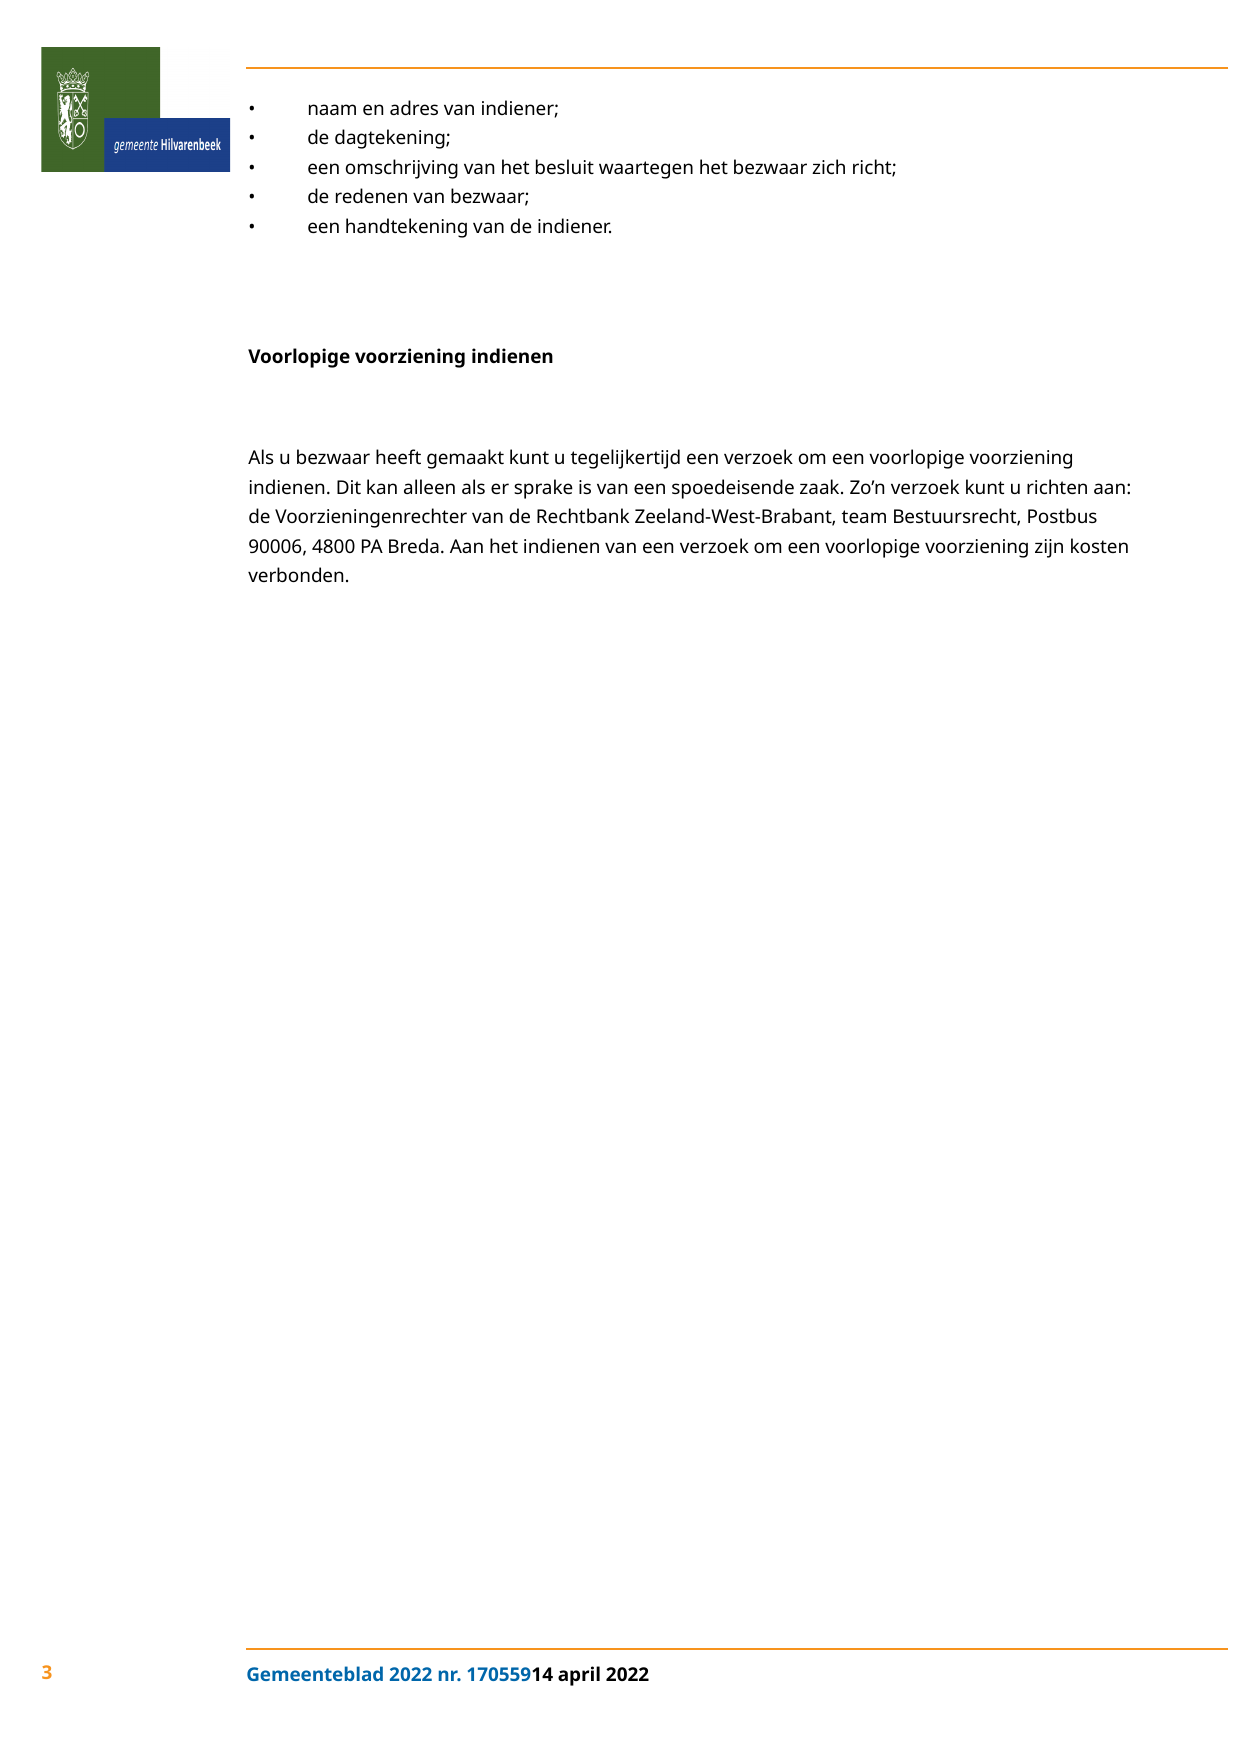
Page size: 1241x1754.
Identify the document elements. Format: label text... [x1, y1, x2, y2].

list een handtekening van de indiener. [248, 213, 1152, 239]
picture [41, 47, 231, 172]
text Als u bezwaar heeft gemaakt kunt u tegelijkertijd een verzoek om een voorlopige voorziening indienen. Dit kan alleen als er sprake is van een spoedeisende zaak. Zo’n verzoek kunt u richten aan: de Voorzieningenrechter van de Rechtbank Zeeland-West-Brabant, team Bestuursrecht, Postbus 90006, 4800 PA Breda. Aan het indienen van een verzoek om een voorlopige voorziening zijn kosten verbonden. [248, 444, 1152, 588]
text Voorlopige voorziening indienen [248, 343, 1152, 369]
list naam en adres van indiener; [248, 95, 1152, 121]
list de dagtekening; [248, 124, 1152, 150]
list een omschrijving van het besluit waartegen het bezwaar zich richt; [248, 154, 1152, 180]
list de redenen van bezwaar; [248, 183, 1152, 209]
